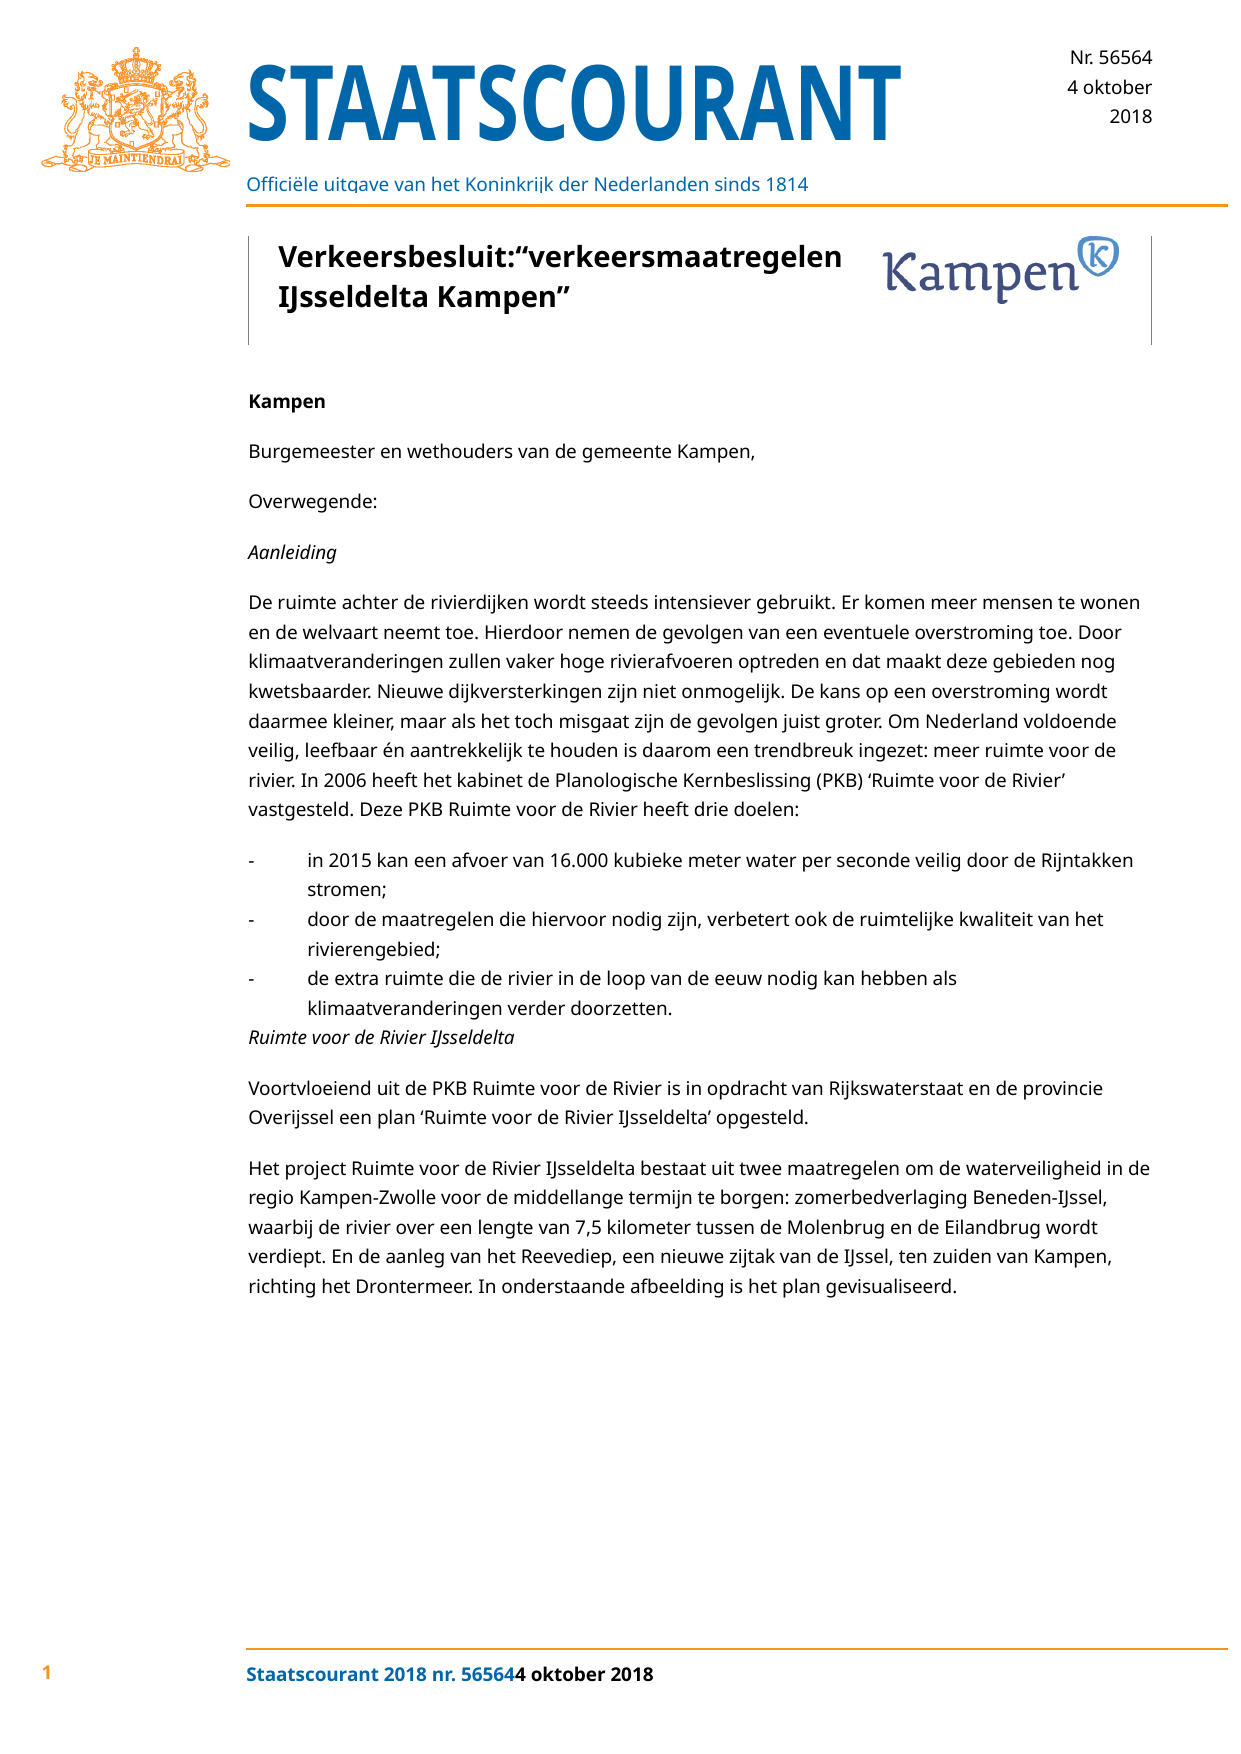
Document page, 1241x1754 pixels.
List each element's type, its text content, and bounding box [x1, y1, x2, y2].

list in 2015 kan een afvoer van 16.000 kubieke meter water per seconde veilig door de Rijntakken stromen; [248, 847, 1152, 902]
table_header [1119, 236, 1151, 303]
text Voortvloeiend uit de PKB Ruimte voor de Rivier is in opdracht van Rijkswaterstaat en de provincie Overijssel een plan ‘Ruimte voor de Rivier IJsseldelta’ opgesteld. [248, 1075, 1152, 1130]
table_header [850, 236, 882, 303]
picture [41, 47, 231, 172]
text Overwegende: [248, 489, 1152, 514]
text Ruimte voor de Rivier IJsseldelta [248, 1024, 1152, 1050]
picture [882, 236, 1119, 304]
table_header Verkeersbesluit:“verkeersmaatregelen IJsseldelta Kampen” [249, 236, 850, 345]
text Aanleiding [248, 539, 1152, 565]
list door de maatregelen die hiervoor nodig zijn, verbetert ook de ruimtelijke kwaliteit van het rivierengebied; [248, 906, 1152, 962]
list de extra ruimte die de rivier in de loop van de eeuw nodig kan hebben als klimaatveranderingen verder doorzetten. [248, 965, 1152, 1021]
text Kampen [248, 388, 1152, 414]
text Het project Ruimte voor de Rivier IJsseldelta bestaat uit twee maatregelen om de waterveiligheid in de regio Kampen-Zwolle voor de middellange termijn te borgen: zomerbedverlaging Beneden-IJssel, waarbij de rivier over een lengte van 7,5 kilometer tussen de Molenbrug en de Eilandbrug wordt verdiept. En de aanleg van het Reevediep, een nieuwe zijtak van de IJssel, ten zuiden van Kampen, richting het Drontermeer. In onderstaande afbeelding is het plan gevisualiseerd. [248, 1155, 1152, 1299]
text Burgemeester en wethouders van de gemeente Kampen, [248, 438, 1152, 464]
text De ruimte achter de rivierdijken wordt steeds intensiever gebruikt. Er komen meer mensen te wonen en de welvaart neemt toe. Hierdoor nemen de gevolgen van een eventuele overstroming toe. Door klimaatveranderingen zullen vaker hoge rivierafvoeren optreden en dat maakt deze gebieden nog kwetsbaarder. Nieuwe dijkversterkingen zijn niet onmogelijk. De kans op een overstroming wordt daarmee kleiner, maar als het toch misgaat zijn de gevolgen juist groter. Om Nederland voldoende veilig, leefbaar én aantrekkelijk te houden is daarom een trendbreuk ingezet: meer ruimte voor de rivier. In 2006 heeft het kabinet de Planologische Kernbeslissing (PKB) ‘Ruimte voor de Rivier’ vastgesteld. Deze PKB Ruimte voor de Rivier heeft drie doelen: [248, 589, 1152, 822]
table_header [850, 304, 1151, 345]
